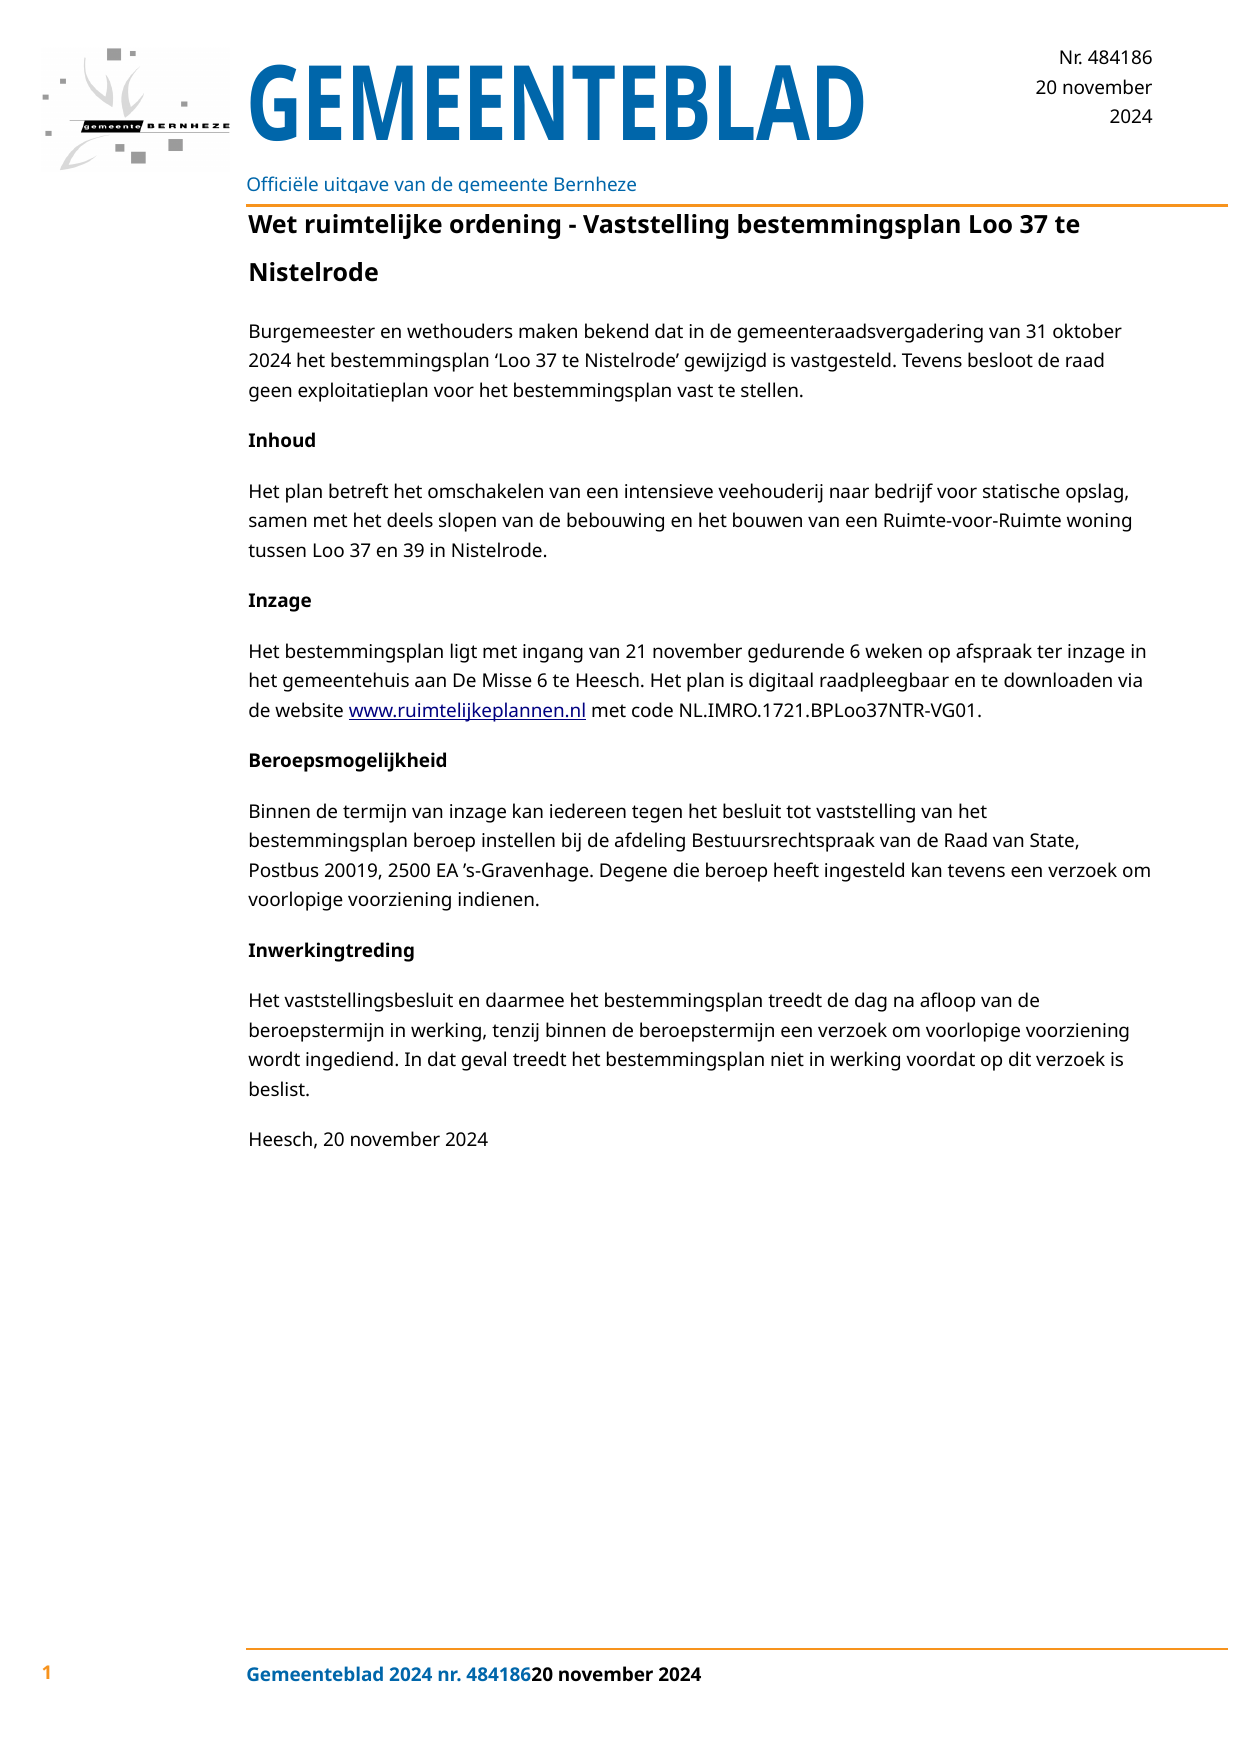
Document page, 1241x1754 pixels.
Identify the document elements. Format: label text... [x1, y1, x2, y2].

text Het plan betreft het omschakelen van een intensieve veehouderij naar bedrijf voor statische opslag, samen met het deels slopen van de bebouwing en het bouwen van een Ruimte-voor-Ruimte woning tussen Loo 37 en 39 in Nistelrode. [248, 478, 1152, 563]
text Wet ruimtelijke ordening - Vaststelling bestemmingsplan Loo 37 te Nistelrode [248, 207, 1152, 288]
text Het bestemmingsplan ligt met ingang van 21 november gedurende 6 weken op afspraak ter inzage in het gemeentehuis aan De Misse 6 te Heesch. Het plan is digitaal raadpleegbaar en te downloaden via de website www.ruimtelijkeplannen.nl met code NL.IMRO.1721.BPLoo37NTR-VG01. [248, 638, 1152, 723]
text Heesch, 20 november 2024 [248, 1127, 1152, 1152]
text Beroepsmogelijkheid [248, 747, 1152, 773]
text Inwerkingtreding [248, 937, 1152, 963]
text Het vaststellingsbesluit en daarmee het bestemmingsplan treedt de dag na afloop van de beroepstermijn in werking, tenzij binnen de beroepstermijn een verzoek om voorlopige voorziening wordt ingediend. In dat geval treedt het bestemmingsplan niet in werking voordat op dit verzoek is beslist. [248, 987, 1152, 1102]
text Inzage [248, 587, 1152, 613]
picture [41, 47, 231, 172]
text Burgemeester en wethouders maken bekend dat in de gemeenteraadsvergadering van 31 oktober 2024 het bestemmingsplan ‘Loo 37 te Nistelrode’ gewijzigd is vastgesteld. Tevens besloot de raad geen exploitatieplan voor het bestemmingsplan vast te stellen. [248, 318, 1152, 403]
text Inhoud [248, 427, 1152, 453]
text Binnen de termijn van inzage kan iedereen tegen het besluit tot vaststelling van het bestemmingsplan beroep instellen bij de afdeling Bestuursrechtspraak van de Raad van State, Postbus 20019, 2500 EA ’s-Gravenhage. Degene die beroep heeft ingesteld kan tevens een verzoek om voorlopige voorziening indienen. [248, 798, 1152, 912]
